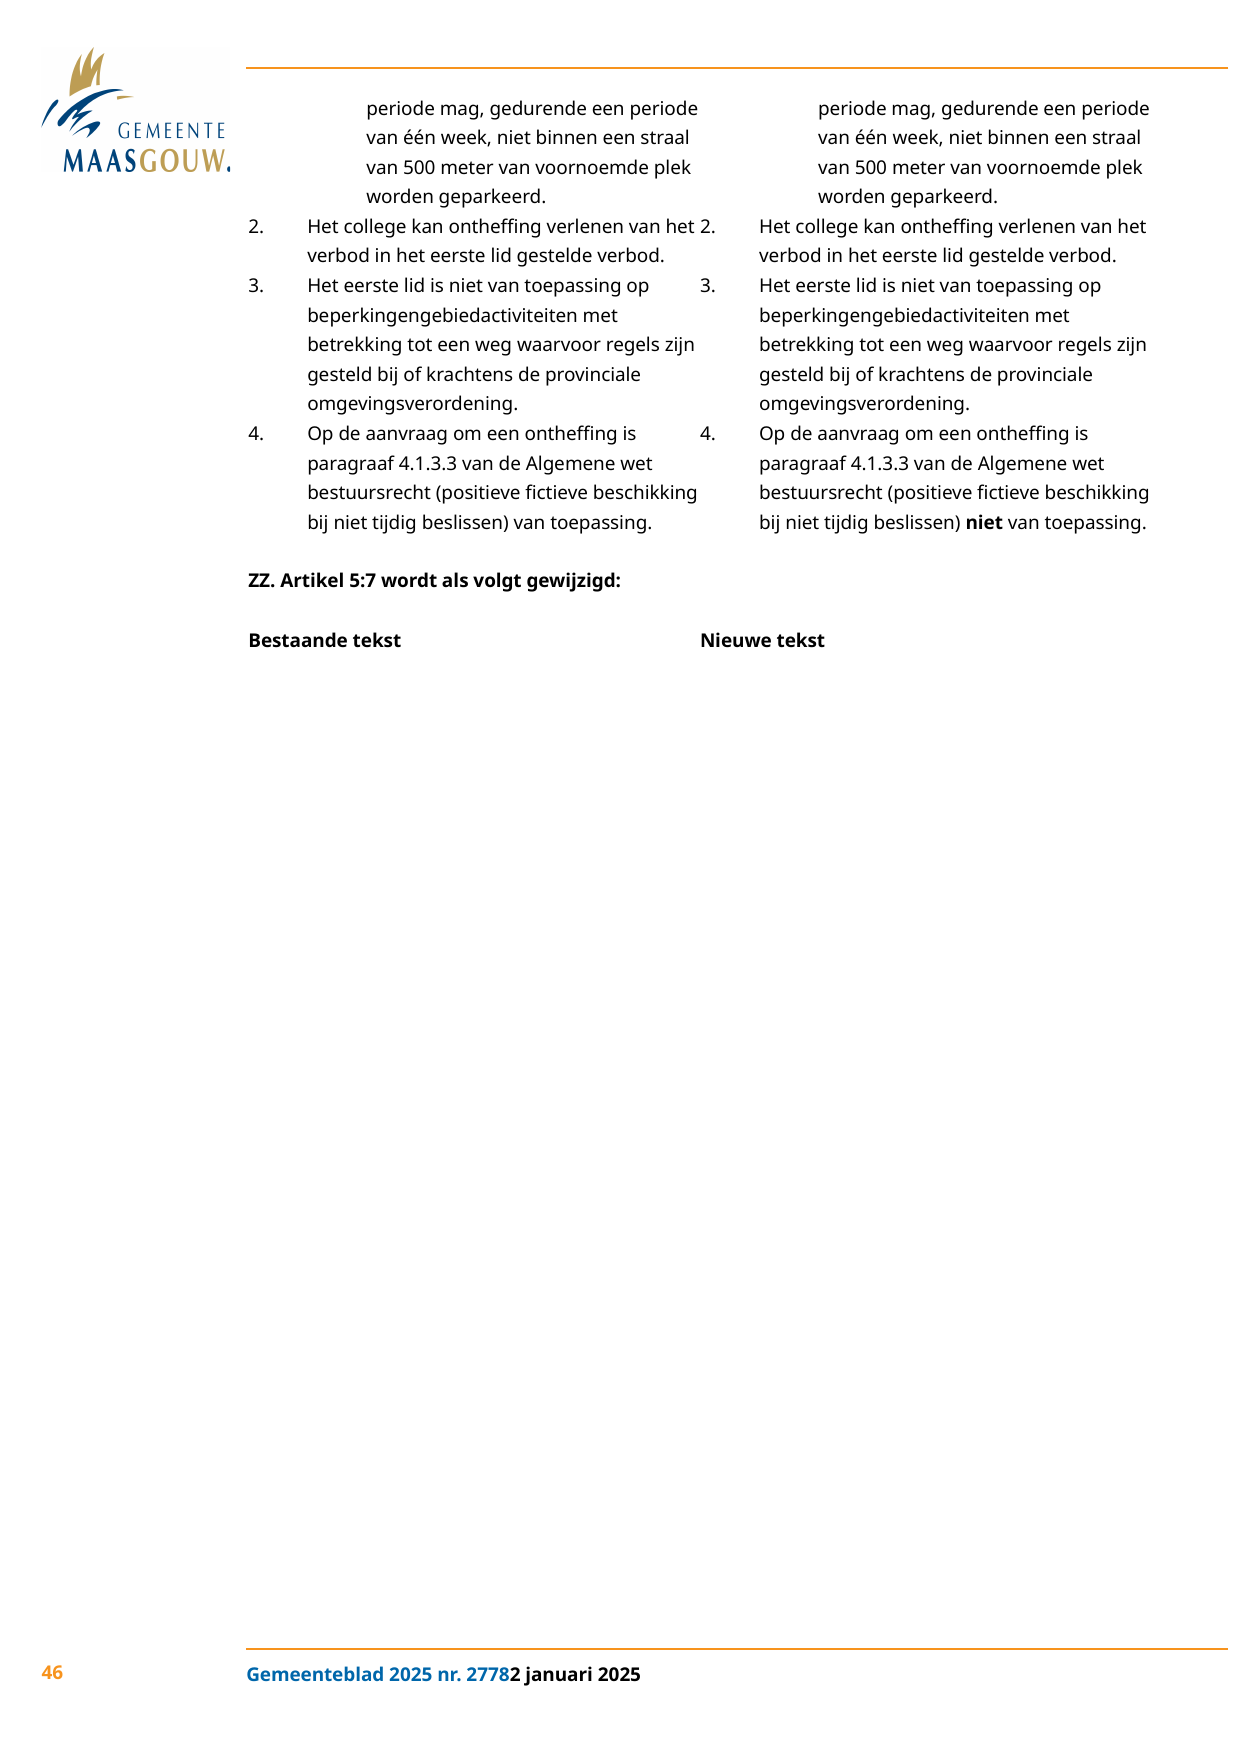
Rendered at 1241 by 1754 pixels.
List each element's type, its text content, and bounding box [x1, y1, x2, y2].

table_cell periode mag, gedurende een periode van één week, niet binnen een straal van 500 meter van voornoemde plek worden geparkeerd. Het college kan ontheffing verlenen van het verbod in het eerste lid gestelde verbod. Het eerste lid is niet van toepassing op beperkingengebiedactiviteiten met betrekking tot een weg waarvoor regels zijn gesteld bij of krachtens de provinciale omgevingsverordening. Op de aanvraag om een ontheffing is paragraaf 4.1.3.3 van de Algemene wet bestuursrecht (positieve fictieve beschikking bij niet tijdig beslissen) van toepassing. [248, 95, 700, 535]
table_cell periode mag, gedurende een periode van één week, niet binnen een straal van 500 meter van voornoemde plek worden geparkeerd. Het college kan ontheffing verlenen van het verbod in het eerste lid gestelde verbod. Het eerste lid is niet van toepassing op beperkingengebiedactiviteiten met betrekking tot een weg waarvoor regels zijn gesteld bij of krachtens de provinciale omgevingsverordening. Op de aanvraag om een ontheffing is paragraaf 4.1.3.3 van de Algemene wet bestuursrecht (positieve fictieve beschikking bij niet tijdig beslissen) niet van toepassing. [700, 95, 1152, 535]
table_header Bestaande tekst [248, 627, 700, 652]
text ZZ. Artikel 5:7 wordt als volgt gewijzigd: [248, 567, 1152, 593]
table_header Nieuwe tekst [700, 627, 1152, 652]
picture [41, 47, 231, 172]
